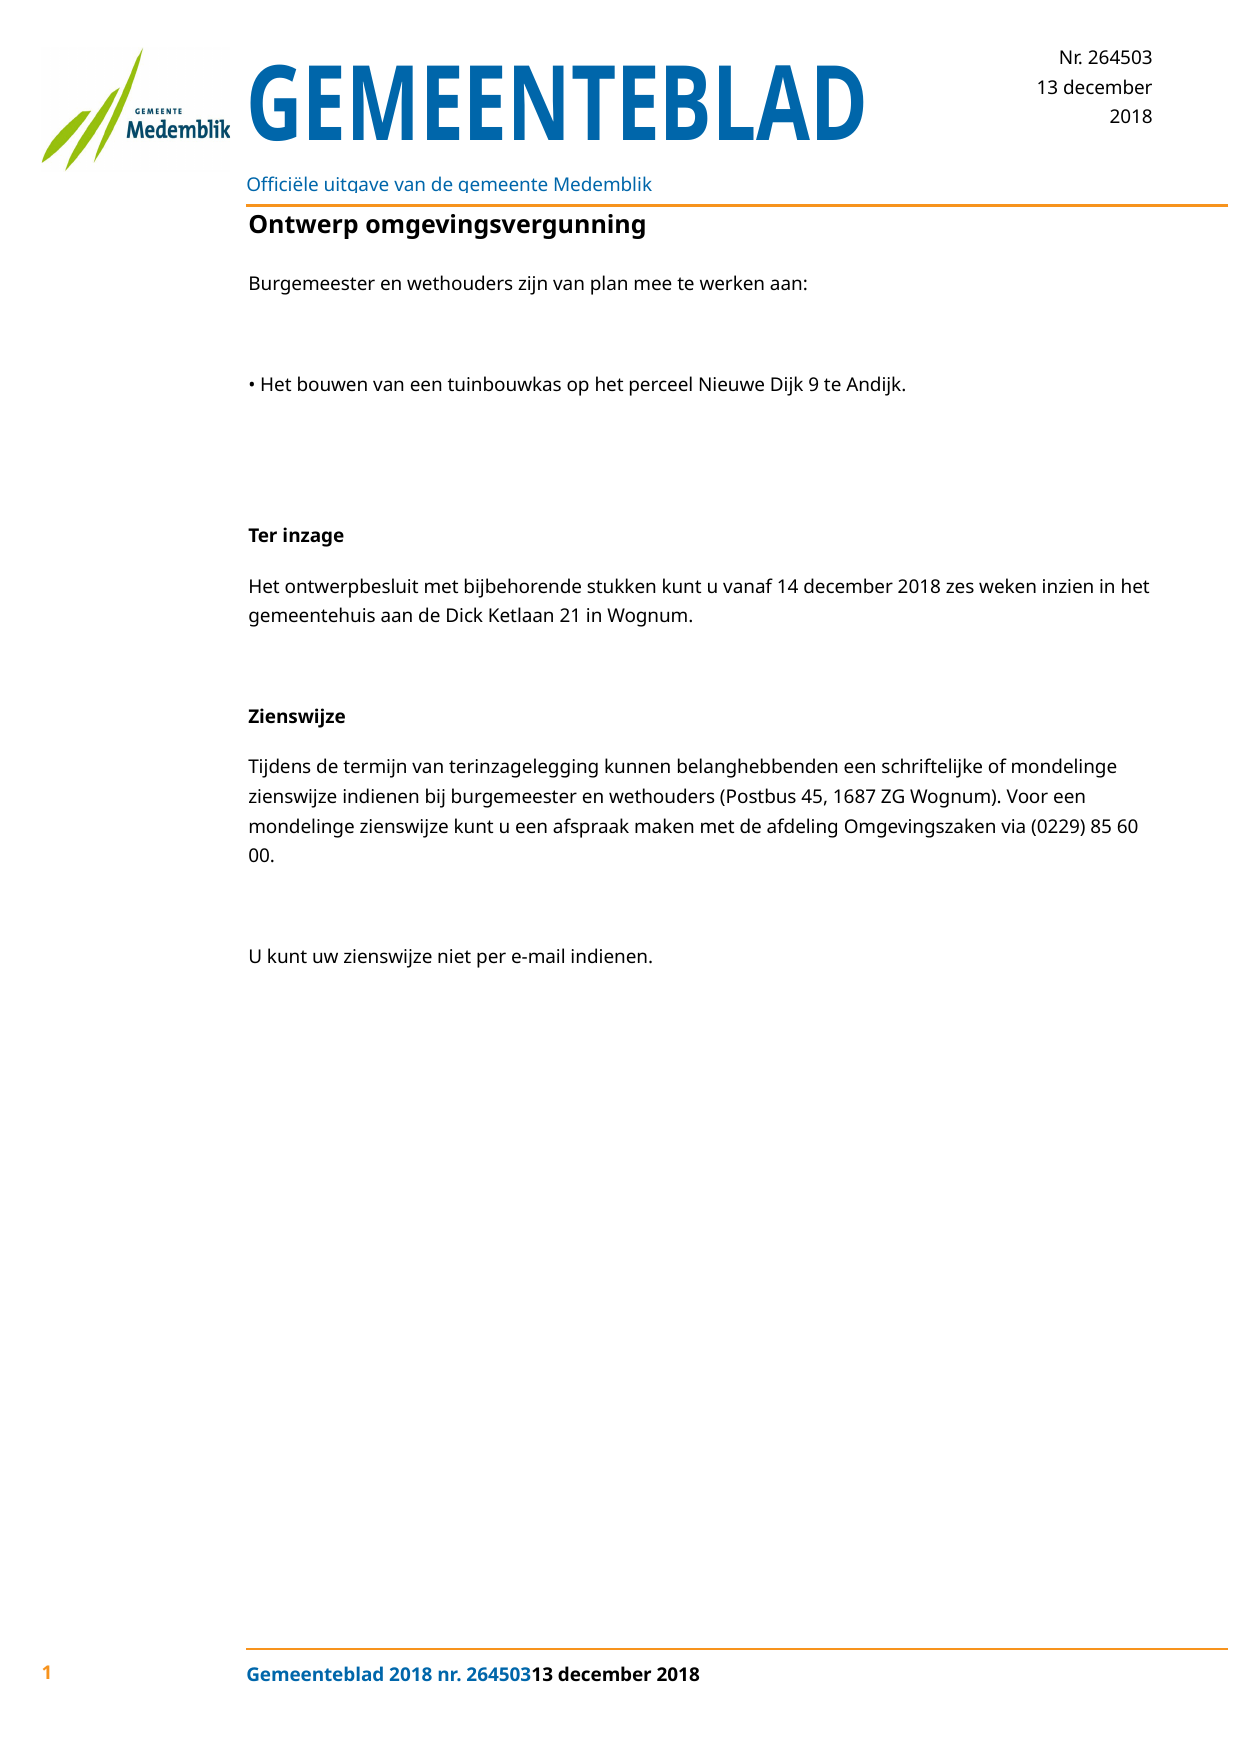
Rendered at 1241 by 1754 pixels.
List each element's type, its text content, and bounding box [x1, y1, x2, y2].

text Het ontwerpbesluit met bijbehorende stukken kunt u vanaf 14 december 2018 zes weken inzien in het gemeentehuis aan de Dick Ketlaan 21 in Wognum. [248, 573, 1152, 628]
picture [41, 47, 231, 172]
text • Het bouwen van een tuinbouwkas op het perceel Nieuwe Dijk 9 te Andijk. [248, 371, 1152, 397]
text Zienswijze [248, 703, 1152, 729]
text Ontwerp omgevingsvergunning [248, 207, 1152, 241]
text U kunt uw zienswijze niet per e-mail indienen. [248, 943, 1152, 969]
text Ter inzage [248, 522, 1152, 548]
text Tijdens de termijn van terinzagelegging kunnen belanghebbenden een schriftelijke of mondelinge zienswijze indienen bij burgemeester en wethouders (Postbus 45, 1687 ZG Wognum). Voor een mondelinge zienswijze kunt u een afspraak maken met de afdeling Omgevingszaken via (0229) 85 60 00. [248, 754, 1152, 868]
text Burgemeester en wethouders zijn van plan mee te werken aan: [248, 270, 1152, 296]
